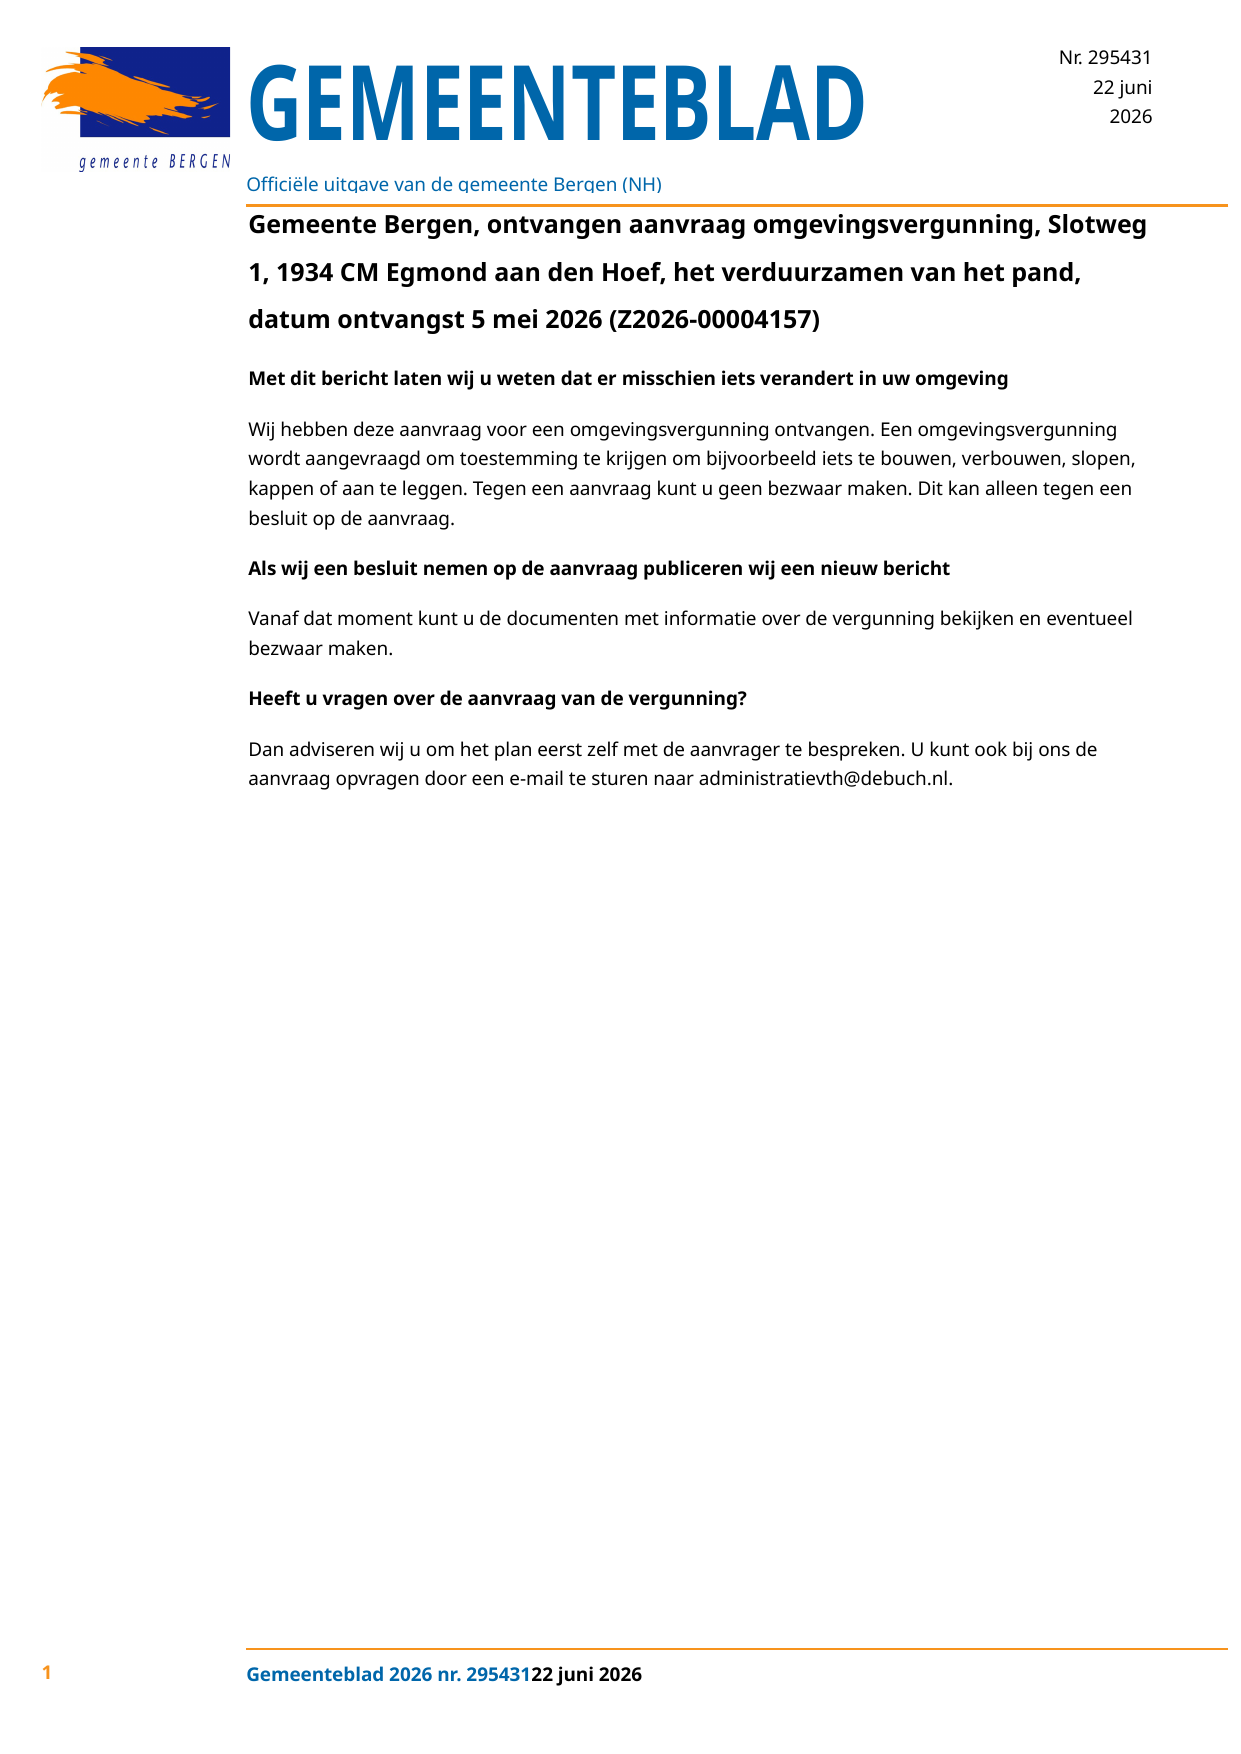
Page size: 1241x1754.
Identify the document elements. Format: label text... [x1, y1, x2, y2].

text Dan adviseren wij u om het plan eerst zelf met de aanvrager te bespreken. U kunt ook bij ons de aanvraag opvragen door een e-mail te sturen naar administratievth@debuch.nl. [248, 736, 1152, 791]
text Met dit bericht laten wij u weten dat er misschien iets verandert in uw omgeving [248, 366, 1152, 391]
text Vanaf dat moment kunt u de documenten met informatie over de vergunning bekijken en eventueel bezwaar maken. [248, 606, 1152, 661]
text Wij hebben deze aanvraag voor een omgevingsvergunning ontvangen. Een omgevingsvergunning wordt aangevraagd om toestemming te krijgen om bijvoorbeeld iets te bouwen, verbouwen, slopen, kappen of aan te leggen. Tegen een aanvraag kunt u geen bezwaar maken. Dit kan alleen tegen een besluit op de aanvraag. [248, 416, 1152, 530]
text Heeft u vragen over de aanvraag van de vergunning? [248, 686, 1152, 711]
picture [41, 47, 231, 172]
text Als wij een besluit nemen op de aanvraag publiceren wij een nieuw bericht [248, 555, 1152, 581]
text Gemeente Bergen, ontvangen aanvraag omgevingsvergunning, Slotweg 1, 1934 CM Egmond aan den Hoef, het verduurzamen van het pand, datum ontvangst 5 mei 2026 (Z2026-00004157) [248, 207, 1152, 336]
